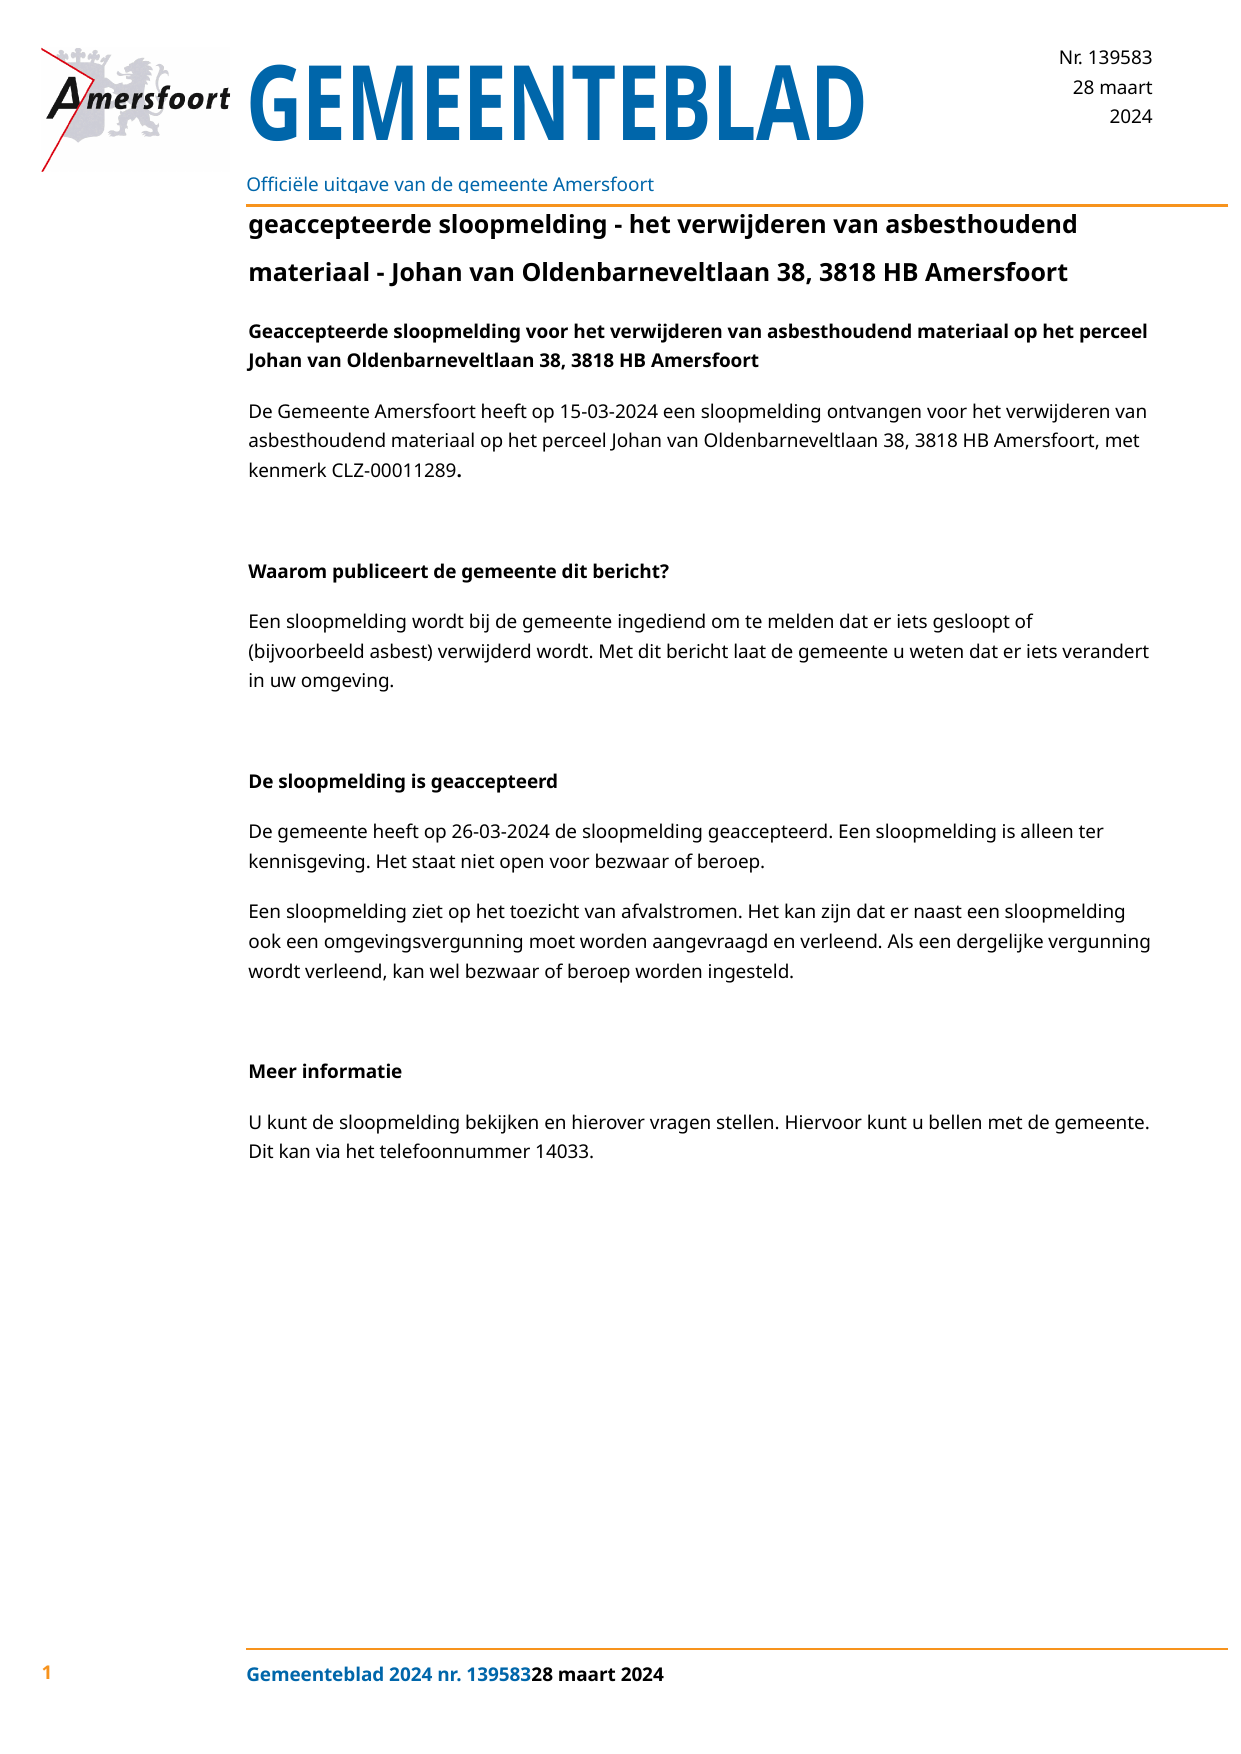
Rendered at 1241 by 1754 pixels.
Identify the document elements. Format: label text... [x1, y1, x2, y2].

picture [41, 47, 231, 172]
text Meer informatie [248, 1059, 1152, 1084]
text geaccepteerde sloopmelding - het verwijderen van asbesthoudend materiaal - Johan van Oldenbarneveltlaan 38, 3818 HB Amersfoort [248, 207, 1152, 288]
text U kunt de sloopmelding bekijken en hierover vragen stellen. Hiervoor kunt u bellen met de gemeente. Dit kan via het telefoonnummer 14033. [248, 1109, 1152, 1164]
text De Gemeente Amersfoort heeft op 15-03-2024 een sloopmelding ontvangen voor het verwijderen van asbesthoudend materiaal op het perceel Johan van Oldenbarneveltlaan 38, 3818 HB Amersfoort, met kenmerk CLZ-00011289. [248, 398, 1152, 483]
text Een sloopmelding wordt bij de gemeente ingediend om te melden dat er iets gesloopt of (bijvoorbeeld asbest) verwijderd wordt. Met dit bericht laat de gemeente u weten dat er iets verandert in uw omgeving. [248, 608, 1152, 693]
text Een sloopmelding ziet op het toezicht van afvalstromen. Het kan zijn dat er naast een sloopmelding ook een omgevingsvergunning moet worden aangevraagd en verleend. Als een dergelijke vergunning wordt verleend, kan wel bezwaar of beroep worden ingesteld. [248, 899, 1152, 984]
text Geaccepteerde sloopmelding voor het verwijderen van asbesthoudend materiaal op het perceel Johan van Oldenbarneveltlaan 38, 3818 HB Amersfoort [248, 318, 1152, 373]
text De sloopmelding is geaccepteerd [248, 768, 1152, 794]
text Waarom publiceert de gemeente dit bericht? [248, 558, 1152, 584]
text De gemeente heeft op 26-03-2024 de sloopmelding geaccepteerd. Een sloopmelding is alleen ter kennisgeving. Het staat niet open voor bezwaar of beroep. [248, 819, 1152, 874]
